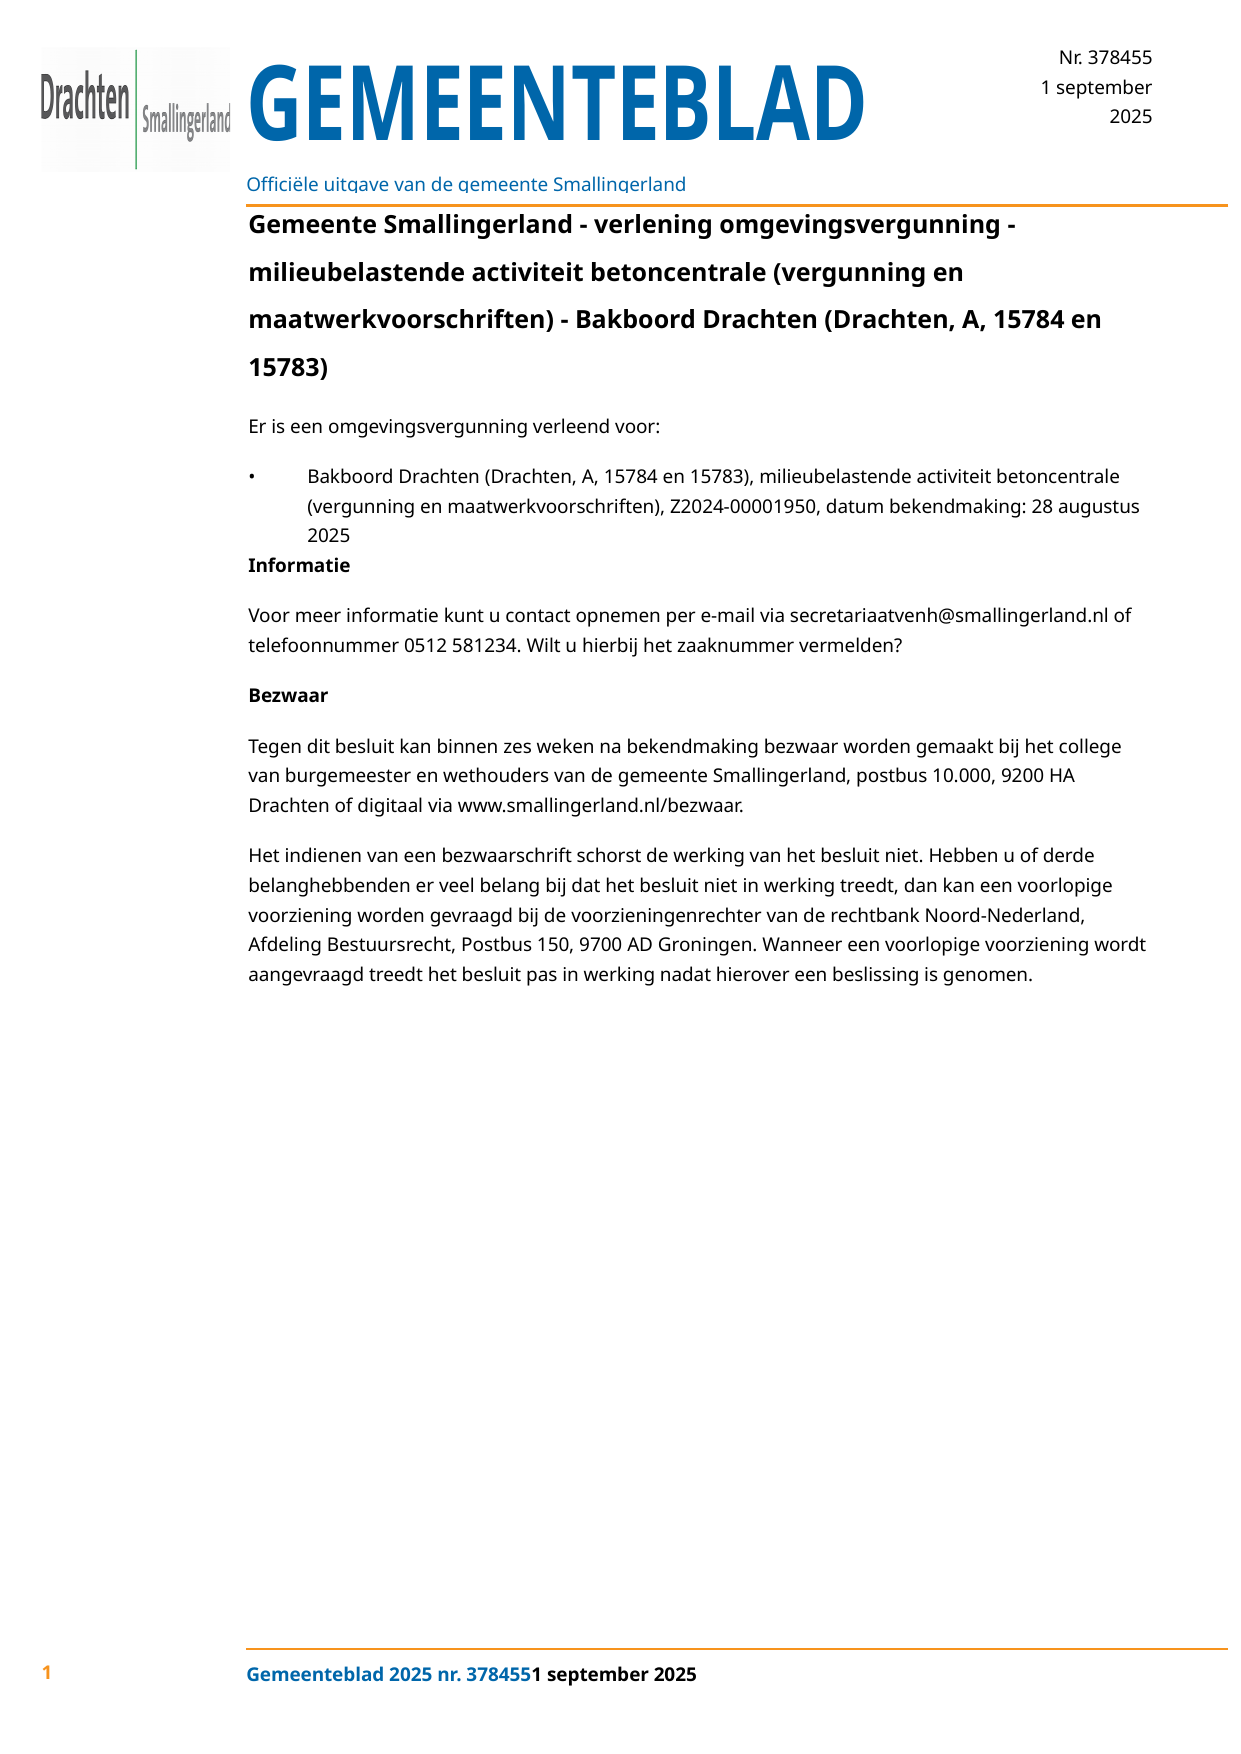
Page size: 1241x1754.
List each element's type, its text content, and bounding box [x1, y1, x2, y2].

text Het indienen van een bezwaarschrift schorst de werking van het besluit niet. Hebben u of derde belanghebbenden er veel belang bij dat het besluit niet in werking treedt, dan kan een voorlopige voorziening worden gevraagd bij de voorzieningenrechter van de rechtbank Noord-Nederland, Afdeling Bestuursrecht, Postbus 150, 9700 AD Groningen. Wanneer een voorlopige voorziening wordt aangevraagd treedt het besluit pas in werking nadat hierover een beslissing is genomen. [248, 843, 1152, 987]
text Tegen dit besluit kan binnen zes weken na bekendmaking bezwaar worden gemaakt bij het college van burgemeester en wethouders van de gemeente Smallingerland, postbus 10.000, 9200 HA Drachten of digitaal via www.smallingerland.nl/bezwaar. [248, 733, 1152, 818]
text Voor meer informatie kunt u contact opnemen per e-mail via secretariaatvenh@smallingerland.nl of telefoonnummer 0512 581234. Wilt u hierbij het zaaknummer vermelden? [248, 603, 1152, 658]
text Bezwaar [248, 683, 1152, 708]
list Bakboord Drachten (Drachten, A, 15784 en 15783), milieubelastende activiteit betoncentrale (vergunning en maatwerkvoorschriften), Z2024-00001950, datum bekendmaking: 28 augustus 2025 [248, 463, 1152, 548]
text Informatie [248, 552, 1152, 578]
text Er is een omgevingsvergunning verleend voor: [248, 413, 1152, 439]
text Gemeente Smallingerland - verlening omgevingsvergunning - milieubelastende activiteit betoncentrale (vergunning en maatwerkvoorschriften) - Bakboord Drachten (Drachten, A, 15784 en 15783) [248, 207, 1152, 384]
picture [41, 47, 231, 172]
